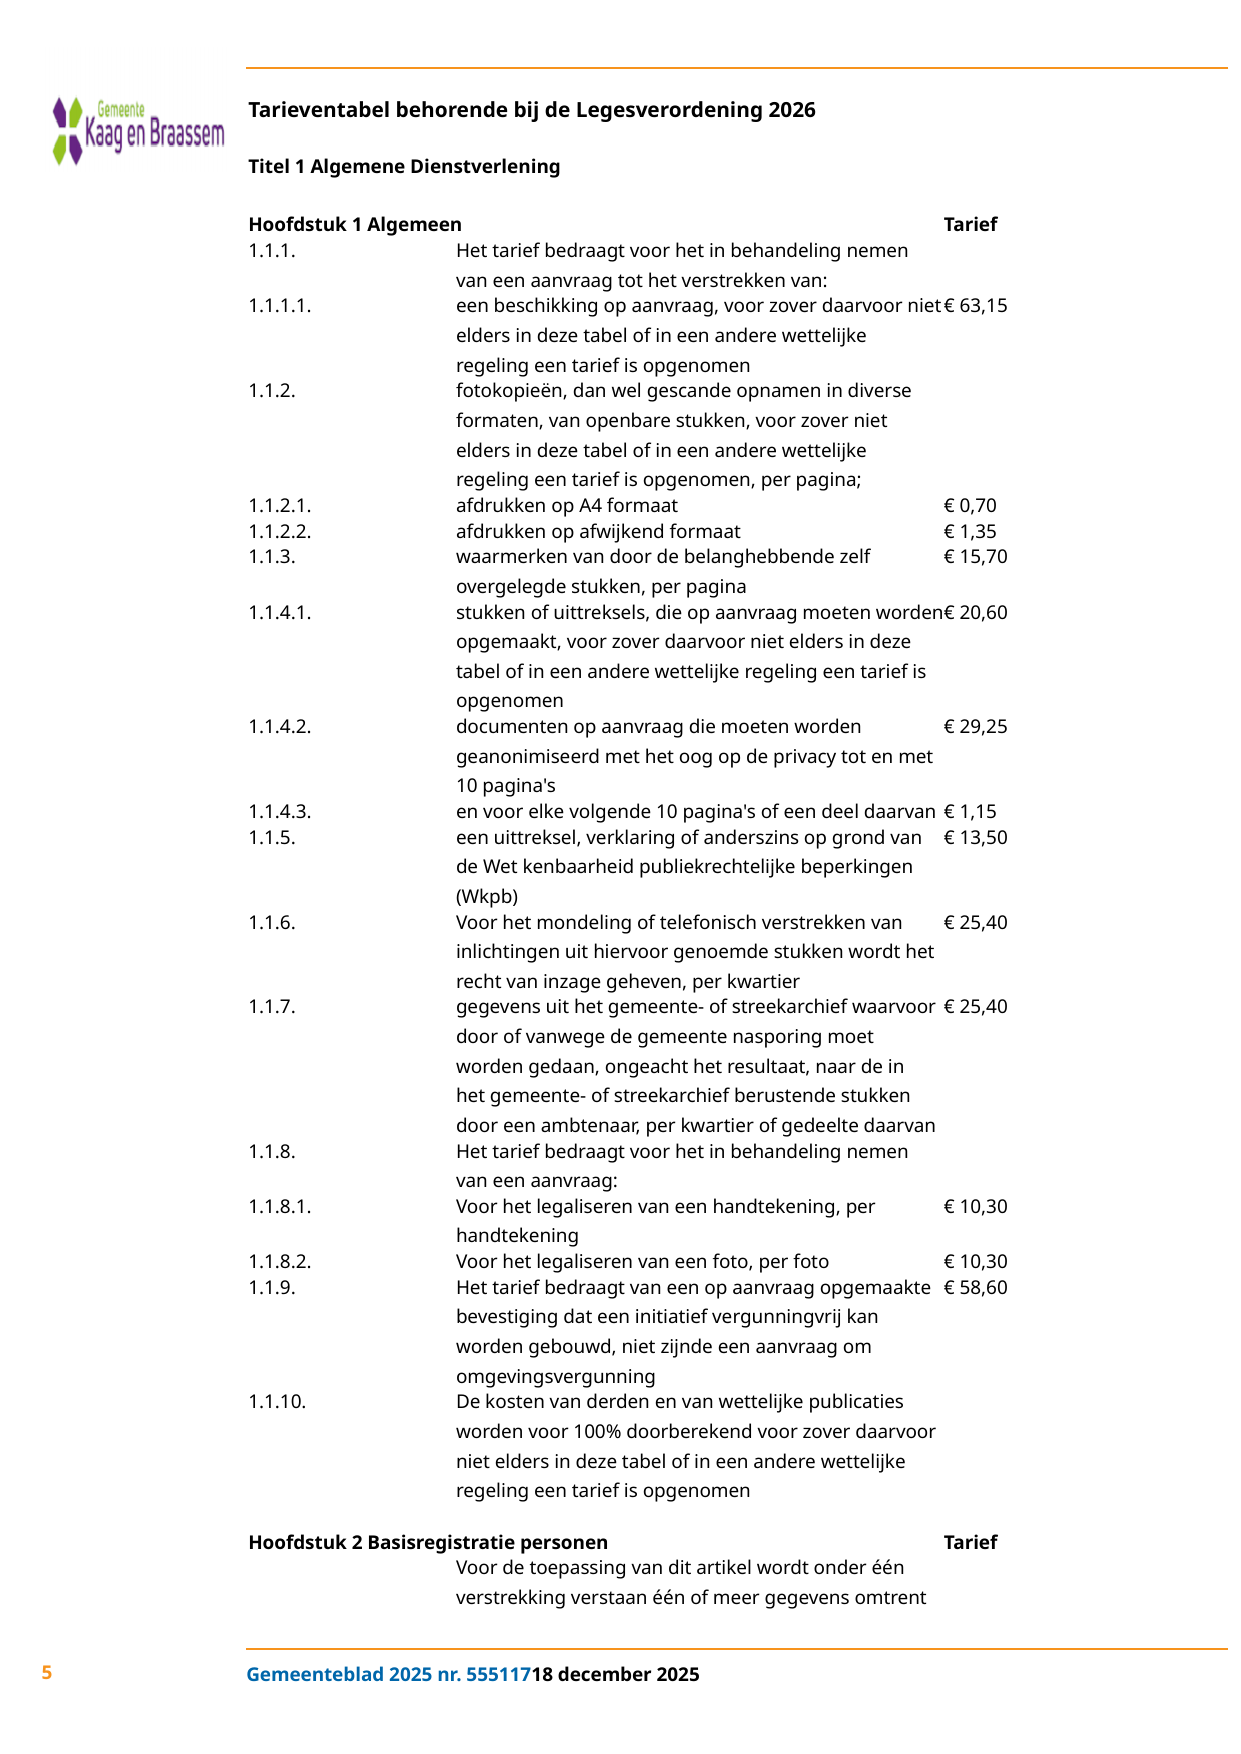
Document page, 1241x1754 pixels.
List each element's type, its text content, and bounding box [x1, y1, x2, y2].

table_cell 1.1.4.1. [248, 599, 456, 713]
table_cell een uittreksel, verklaring of anderszins op grond van de Wet kenbaarheid publiekrechtelijke beperkingen (Wkpb) [456, 824, 944, 909]
table_header Tarief [944, 212, 1152, 237]
table_cell Voor het legaliseren van een handtekening, per handtekening [456, 1193, 944, 1248]
table_cell 1.1.4.3. [248, 798, 456, 824]
table_cell afdrukken op A4 formaat [456, 492, 944, 518]
table_cell 1.1.6. [248, 909, 456, 994]
table_cell [248, 1503, 1152, 1529]
table_header Hoofdstuk 1 Algemeen [248, 212, 944, 237]
table_cell 1.1.5. [248, 824, 456, 909]
table_cell € 0,70 [944, 492, 1152, 518]
table_cell € 25,40 [944, 994, 1152, 1138]
table_cell [944, 1138, 1152, 1193]
table_cell 1.1.4.2. [248, 713, 456, 798]
table_cell [944, 1555, 1152, 1610]
table_cell € 1,15 [944, 798, 1152, 824]
table_header Titel 1 Algemene Dienstverlening [248, 153, 1152, 179]
table_cell € 63,15 [944, 293, 1152, 378]
table_cell Het tarief bedraagt voor het in behandeling nemen van een aanvraag: [456, 1138, 944, 1193]
table_cell Tarief [944, 1529, 1152, 1554]
table_cell € 29,25 [944, 713, 1152, 798]
table_cell 1.1.7. [248, 994, 456, 1138]
table_cell Voor de toepassing van dit artikel wordt onder één verstrekking verstaan één of meer gegevens omtrent [456, 1555, 944, 1610]
table_cell Voor het legaliseren van een foto, per foto [456, 1249, 944, 1274]
table_cell Voor het mondeling of telefonisch verstrekken van inlichtingen uit hiervoor genoemde stukken wordt het recht van inzage geheven, per kwartier [456, 909, 944, 994]
text Tarieventabel behorende bij de Legesverordening 2026 [248, 95, 1152, 123]
table_cell en voor elke volgende 10 pagina's of een deel daarvan [456, 798, 944, 824]
table_cell een beschikking op aanvraag, voor zover daarvoor niet elders in deze tabel of in een andere wettelijke regeling een tarief is opgenomen [456, 293, 944, 378]
table_cell € 10,30 [944, 1249, 1152, 1274]
table_cell [944, 378, 1152, 492]
table_cell gegevens uit het gemeente- of streekarchief waarvoor door of vanwege de gemeente nasporing moet worden gedaan, ongeacht het resultaat, naar de in het gemeente- of streekarchief berustende stukken door een ambtenaar, per kwartier of gedeelte daarvan [456, 994, 944, 1138]
table_cell 1.1.2.2. [248, 518, 456, 543]
table_cell Hoofdstuk 2 Basisregistratie personen [248, 1529, 944, 1554]
table_cell 1.1.8.2. [248, 1249, 456, 1274]
table_cell € 58,60 [944, 1274, 1152, 1389]
table_cell [944, 238, 1152, 293]
table_cell € 10,30 [944, 1193, 1152, 1248]
picture [41, 47, 231, 172]
table_cell waarmerken van door de belanghebbende zelf overgelegde stukken, per pagina [456, 544, 944, 599]
table_cell Het tarief bedraagt voor het in behandeling nemen van een aanvraag tot het verstrekken van: [456, 238, 944, 293]
table_cell documenten op aanvraag die moeten worden geanonimiseerd met het oog op de privacy tot en met 10 pagina's [456, 713, 944, 798]
table_cell 1.1.1. [248, 238, 456, 293]
table_cell De kosten van derden en van wettelijke publicaties worden voor 100% doorberekend voor zover daarvoor niet elders in deze tabel of in een andere wettelijke regeling een tarief is opgenomen [456, 1389, 944, 1503]
table_cell [248, 1555, 456, 1610]
table_cell 1.1.1.1. [248, 293, 456, 378]
table_cell 1.1.8. [248, 1138, 456, 1193]
table_cell stukken of uittreksels, die op aanvraag moeten worden opgemaakt, voor zover daarvoor niet elders in deze tabel of in een andere wettelijke regeling een tarief is opgenomen [456, 599, 944, 713]
table_cell fotokopieën, dan wel gescande opnamen in diverse formaten, van openbare stukken, voor zover niet elders in deze tabel of in een andere wettelijke regeling een tarief is opgenomen, per pagina; [456, 378, 944, 492]
table_cell € 20,60 [944, 599, 1152, 713]
table_cell € 13,50 [944, 824, 1152, 909]
table_cell € 25,40 [944, 909, 1152, 994]
table_cell afdrukken op afwijkend formaat [456, 518, 944, 543]
table_cell 1.1.2.1. [248, 492, 456, 518]
table_cell 1.1.2. [248, 378, 456, 492]
table_cell [944, 1389, 1152, 1503]
table_cell 1.1.3. [248, 544, 456, 599]
table_cell Het tarief bedraagt van een op aanvraag opgemaakte bevestiging dat een initiatief vergunningvrij kan worden gebouwd, niet zijnde een aanvraag om omgevingsvergunning [456, 1274, 944, 1389]
table_cell 1.1.8.1. [248, 1193, 456, 1248]
table_cell 1.1.9. [248, 1274, 456, 1389]
table_cell € 15,70 [944, 544, 1152, 599]
table_cell 1.1.10. [248, 1389, 456, 1503]
table_cell € 1,35 [944, 518, 1152, 543]
